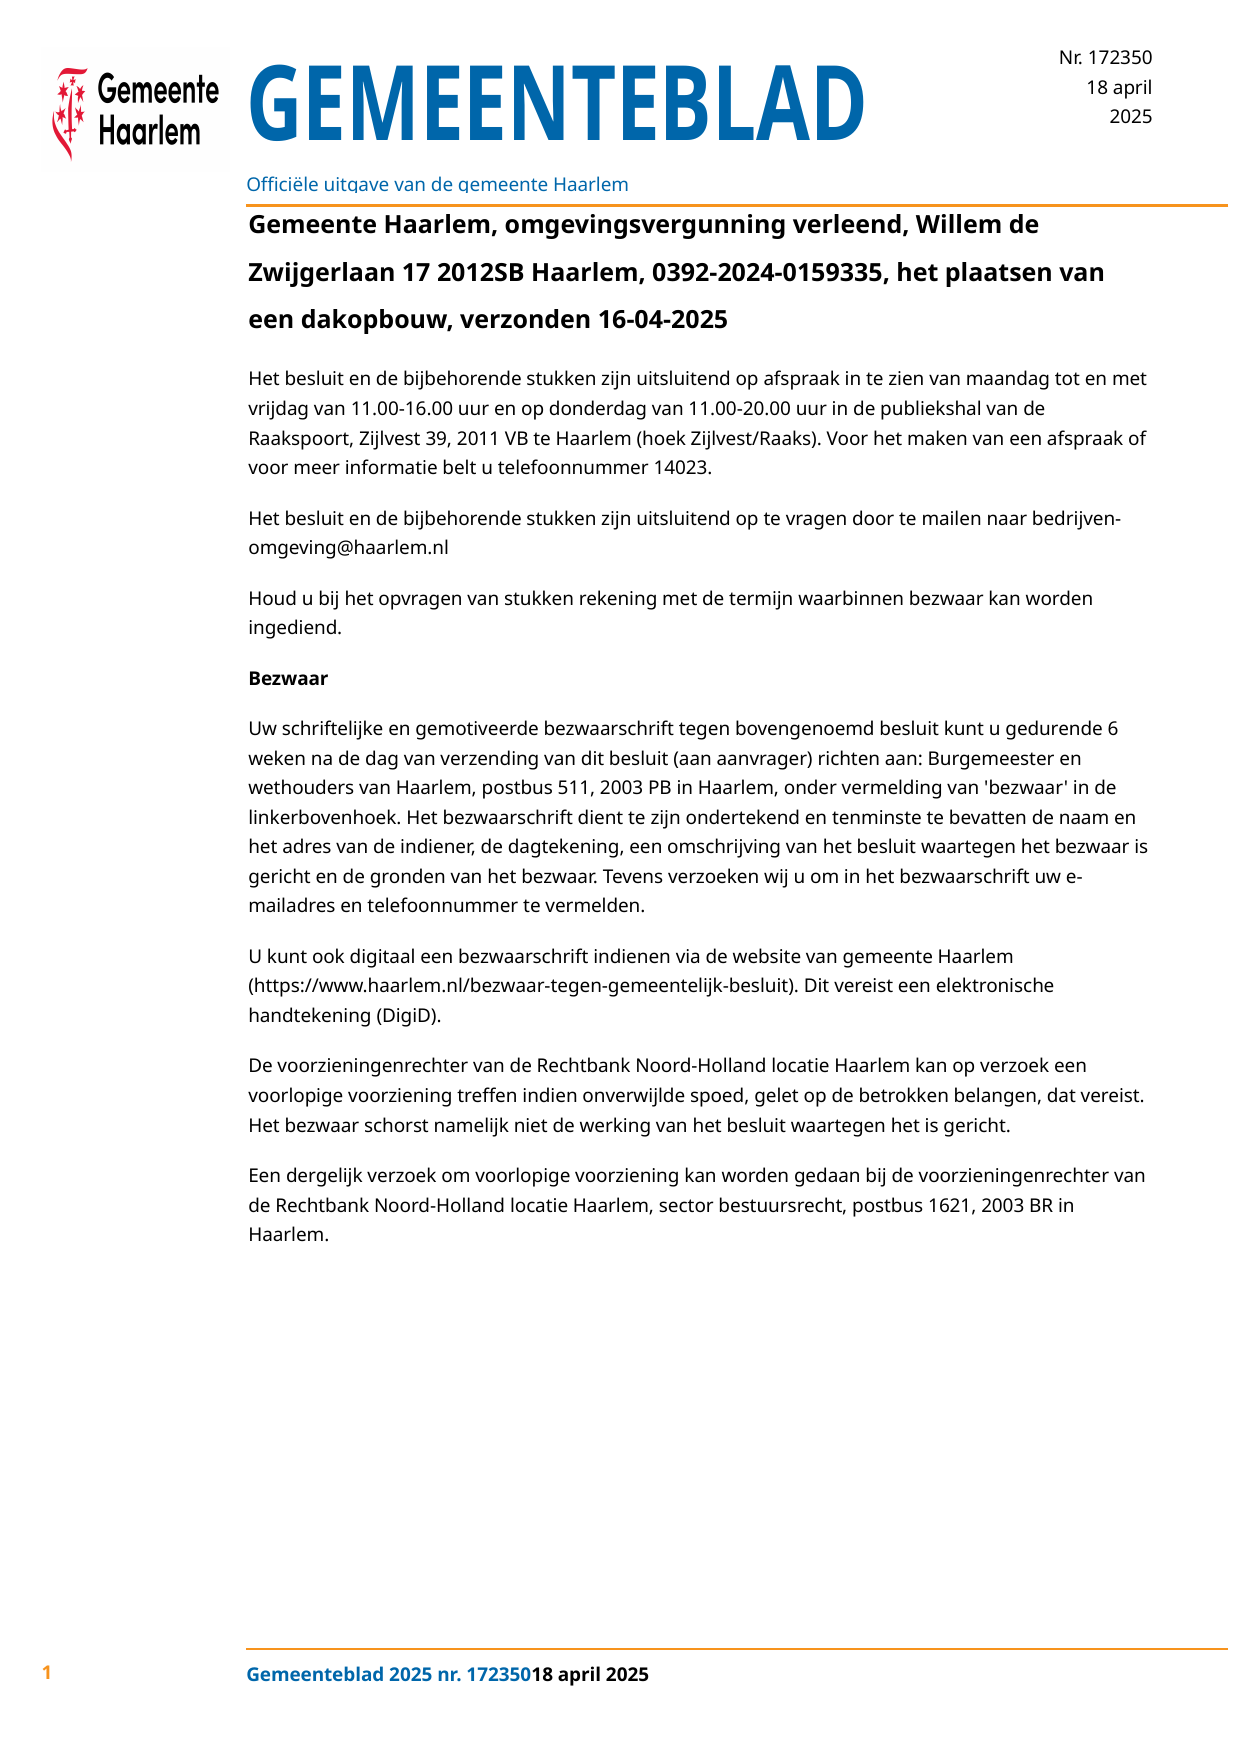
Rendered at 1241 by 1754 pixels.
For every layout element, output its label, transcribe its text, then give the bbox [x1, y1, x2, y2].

text Houd u bij het opvragen van stukken rekening met de termijn waarbinnen bezwaar kan worden ingediend. [248, 585, 1152, 640]
text De voorzieningenrechter van de Rechtbank Noord-Holland locatie Haarlem kan op verzoek een voorlopige voorziening treffen indien onverwijlde spoed, gelet op de betrokken belangen, dat vereist. Het bezwaar schorst namelijk niet de werking van het besluit waartegen het is gericht. [248, 1053, 1152, 1137]
text Gemeente Haarlem, omgevingsvergunning verleend, Willem de Zwijgerlaan 17 2012SB Haarlem, 0392-2024-0159335, het plaatsen van een dakopbouw, verzonden 16-04-2025 [248, 207, 1152, 336]
text Een dergelijk verzoek om voorlopige voorziening kan worden gedaan bij de voorzieningenrechter van de Rechtbank Noord-Holland locatie Haarlem, sector bestuursrecht, postbus 1621, 2003 BR in Haarlem. [248, 1162, 1152, 1247]
text Uw schriftelijke en gemotiveerde bezwaarschrift tegen bovengenoemd besluit kunt u gedurende 6 weken na de dag van verzending van dit besluit (aan aanvrager) richten aan: Burgemeester en wethouders van Haarlem, postbus 511, 2003 PB in Haarlem, onder vermelding van 'bezwaar' in de linkerbovenhoek. Het bezwaarschrift dient te zijn ondertekend en tenminste te bevatten de naam en het adres van de indiener, de dagtekening, een omschrijving van het besluit waartegen het bezwaar is gericht en de gronden van het bezwaar. Tevens verzoeken wij u om in het bezwaarschrift uw e-mailadres en telefoonnummer te vermelden. [248, 715, 1152, 918]
text U kunt ook digitaal een bezwaarschrift indienen via de website van gemeente Haarlem (https://www.haarlem.nl/bezwaar-tegen-gemeentelijk-besluit). Dit vereist een elektronische handtekening (DigiD). [248, 943, 1152, 1028]
text Het besluit en de bijbehorende stukken zijn uitsluitend op te vragen door te mailen naar bedrijven-omgeving@haarlem.nl [248, 505, 1152, 560]
text Bezwaar [248, 665, 1152, 690]
text Het besluit en de bijbehorende stukken zijn uitsluitend op afspraak in te zien van maandag tot en met vrijdag van 11.00-16.00 uur en op donderdag van 11.00-20.00 uur in de publiekshal van de Raakspoort, Zijlvest 39, 2011 VB te Haarlem (hoek Zijlvest/Raaks). Voor het maken van een afspraak of voor meer informatie belt u telefoonnummer 14023. [248, 366, 1152, 480]
picture [41, 47, 231, 172]
